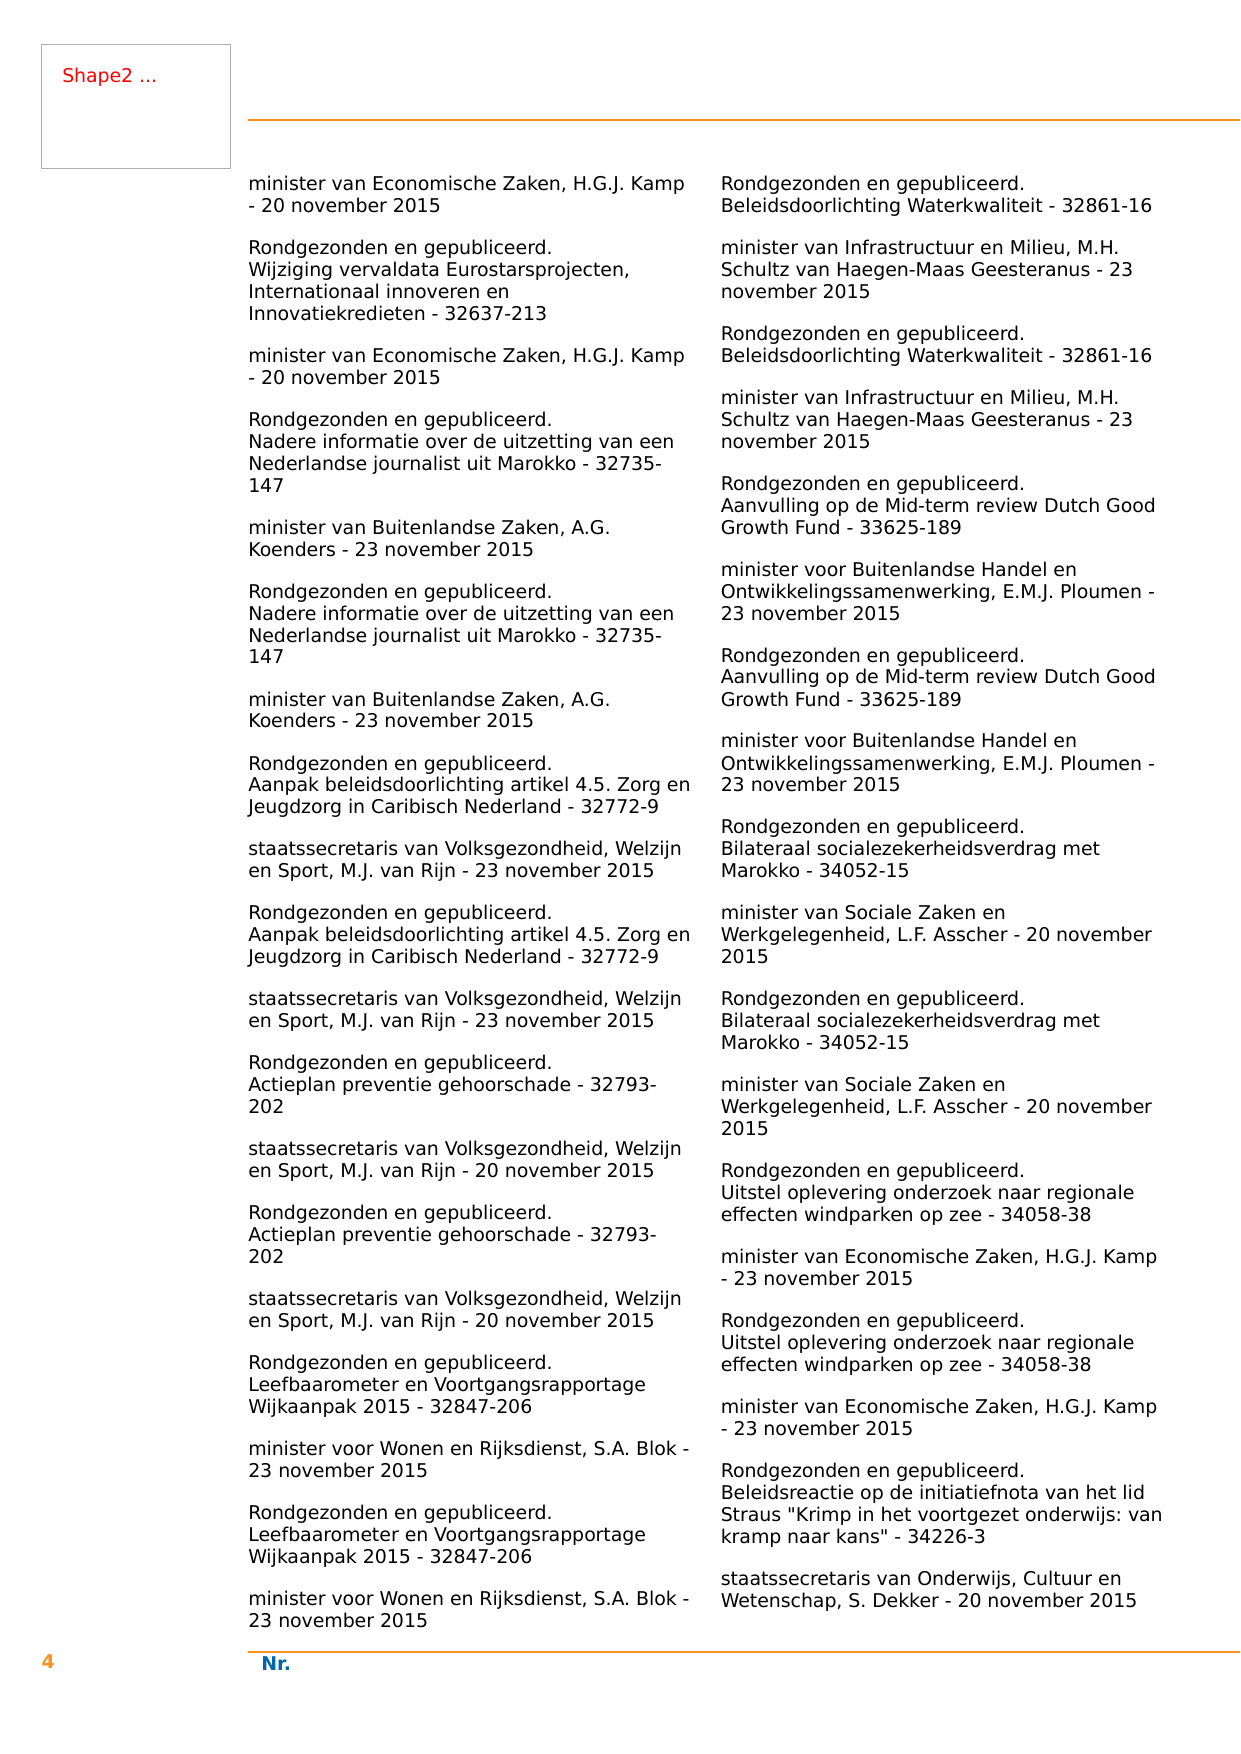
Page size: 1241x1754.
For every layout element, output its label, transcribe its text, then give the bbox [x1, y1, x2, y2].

text Bilateraal socialezekerheidsverdrag met Marokko - 34052-15 [721, 1010, 1163, 1054]
text minister van Buitenlandse Zaken, A.G. Koenders - 23 november 2015 [248, 688, 691, 732]
text minister van Sociale Zaken en Werkgelegenheid, L.F. Asscher - 20 november 2015 [721, 902, 1163, 968]
text Aanpak beleidsdoorlichting artikel 4.5. Zorg en Jeugdzorg in Caribisch Nederland - 32772-9 [248, 924, 691, 968]
text Rondgezonden en gepubliceerd. [248, 237, 691, 259]
text staatssecretaris van Volksgezondheid, Welzijn en Sport, M.J. van Rijn - 23 november 2015 [248, 838, 691, 882]
text Rondgezonden en gepubliceerd. [721, 1160, 1163, 1182]
text staatssecretaris van Volksgezondheid, Welzijn en Sport, M.J. van Rijn - 23 november 2015 [248, 988, 691, 1032]
text minister voor Wonen en Rijksdienst, S.A. Blok - 23 november 2015 [248, 1438, 691, 1482]
text Rondgezonden en gepubliceerd. [248, 409, 691, 431]
text Leefbaarometer en Voortgangsrapportage Wijkaanpak 2015 - 32847-206 [248, 1524, 691, 1568]
text Rondgezonden en gepubliceerd. [248, 1502, 691, 1524]
text minister van Economische Zaken, H.G.J. Kamp - 23 november 2015 [721, 1396, 1163, 1440]
text Beleidsreactie op de initiatiefnota van het lid Straus "Krimp in het voortgezet onderwijs: van kramp naar kans" - 34226-3 [721, 1482, 1163, 1548]
text Aanvulling op de Mid-term review Dutch Good Growth Fund - 33625-189 [721, 666, 1163, 710]
text Aanvulling op de Mid-term review Dutch Good Growth Fund - 33625-189 [721, 494, 1163, 538]
text Rondgezonden en gepubliceerd. [721, 988, 1163, 1010]
text Rondgezonden en gepubliceerd. [248, 752, 691, 774]
text Rondgezonden en gepubliceerd. [248, 1202, 691, 1224]
text Rondgezonden en gepubliceerd. [248, 1352, 691, 1374]
text Wijziging vervaldata Eurostarsprojecten, Internationaal innoveren en Innovatiekredieten - 32637-213 [248, 259, 691, 325]
text Actieplan preventie gehoorschade - 32793-202 [248, 1074, 691, 1118]
text minister van Buitenlandse Zaken, A.G. Koenders - 23 november 2015 [248, 517, 691, 561]
text Uitstel oplevering onderzoek naar regionale effecten windparken op zee - 34058-38 [721, 1182, 1163, 1226]
text minister van Infrastructuur en Milieu, M.H. Schultz van Haegen-Maas Geesteranus - 23 november 2015 [721, 237, 1163, 303]
text Rondgezonden en gepubliceerd. [721, 473, 1163, 494]
text Rondgezonden en gepubliceerd. [721, 1460, 1163, 1482]
text Beleidsdoorlichting Waterkwaliteit - 32861-16 [721, 345, 1163, 367]
text Bilateraal socialezekerheidsverdrag met Marokko - 34052-15 [721, 838, 1163, 882]
text Aanpak beleidsdoorlichting artikel 4.5. Zorg en Jeugdzorg in Caribisch Nederland - 32772-9 [248, 774, 691, 818]
text minister van Sociale Zaken en Werkgelegenheid, L.F. Asscher - 20 november 2015 [721, 1074, 1163, 1140]
text minister van Economische Zaken, H.G.J. Kamp - 20 november 2015 [248, 345, 691, 389]
text Uitstel oplevering onderzoek naar regionale effecten windparken op zee - 34058-38 [721, 1332, 1163, 1376]
text minister van Infrastructuur en Milieu, M.H. Schultz van Haegen-Maas Geesteranus - 23 november 2015 [721, 387, 1163, 453]
text Rondgezonden en gepubliceerd. [721, 1310, 1163, 1332]
text staatssecretaris van Volksgezondheid, Welzijn en Sport, M.J. van Rijn - 20 november 2015 [248, 1288, 691, 1332]
text minister voor Buitenlandse Handel en Ontwikkelingssamenwerking, E.M.J. Ploumen - 23 november 2015 [721, 558, 1163, 624]
text staatssecretaris van Volksgezondheid, Welzijn en Sport, M.J. van Rijn - 20 november 2015 [248, 1138, 691, 1182]
text Rondgezonden en gepubliceerd. [721, 816, 1163, 838]
text Rondgezonden en gepubliceerd. [248, 1052, 691, 1074]
text Rondgezonden en gepubliceerd. [721, 173, 1163, 195]
text minister voor Wonen en Rijksdienst, S.A. Blok - 23 november 2015 [248, 1588, 691, 1632]
text minister voor Buitenlandse Handel en Ontwikkelingssamenwerking, E.M.J. Ploumen - 23 november 2015 [721, 730, 1163, 796]
text Actieplan preventie gehoorschade - 32793-202 [248, 1224, 691, 1268]
text Rondgezonden en gepubliceerd. [248, 581, 691, 602]
text Beleidsdoorlichting Waterkwaliteit - 32861-16 [721, 195, 1163, 217]
text Rondgezonden en gepubliceerd. [721, 644, 1163, 666]
text Nadere informatie over de uitzetting van een Nederlandse journalist uit Marokko - 32735-147 [248, 431, 691, 497]
text minister van Economische Zaken, H.G.J. Kamp - 20 november 2015 [248, 173, 691, 217]
text staatssecretaris van Onderwijs, Cultuur en Wetenschap, S. Dekker - 20 november 2015 [721, 1568, 1163, 1612]
text Rondgezonden en gepubliceerd. [721, 323, 1163, 345]
text Rondgezonden en gepubliceerd. [248, 902, 691, 924]
text minister van Economische Zaken, H.G.J. Kamp - 23 november 2015 [721, 1246, 1163, 1290]
text Nadere informatie over de uitzetting van een Nederlandse journalist uit Marokko - 32735-147 [248, 602, 691, 668]
text Leefbaarometer en Voortgangsrapportage Wijkaanpak 2015 - 32847-206 [248, 1374, 691, 1418]
